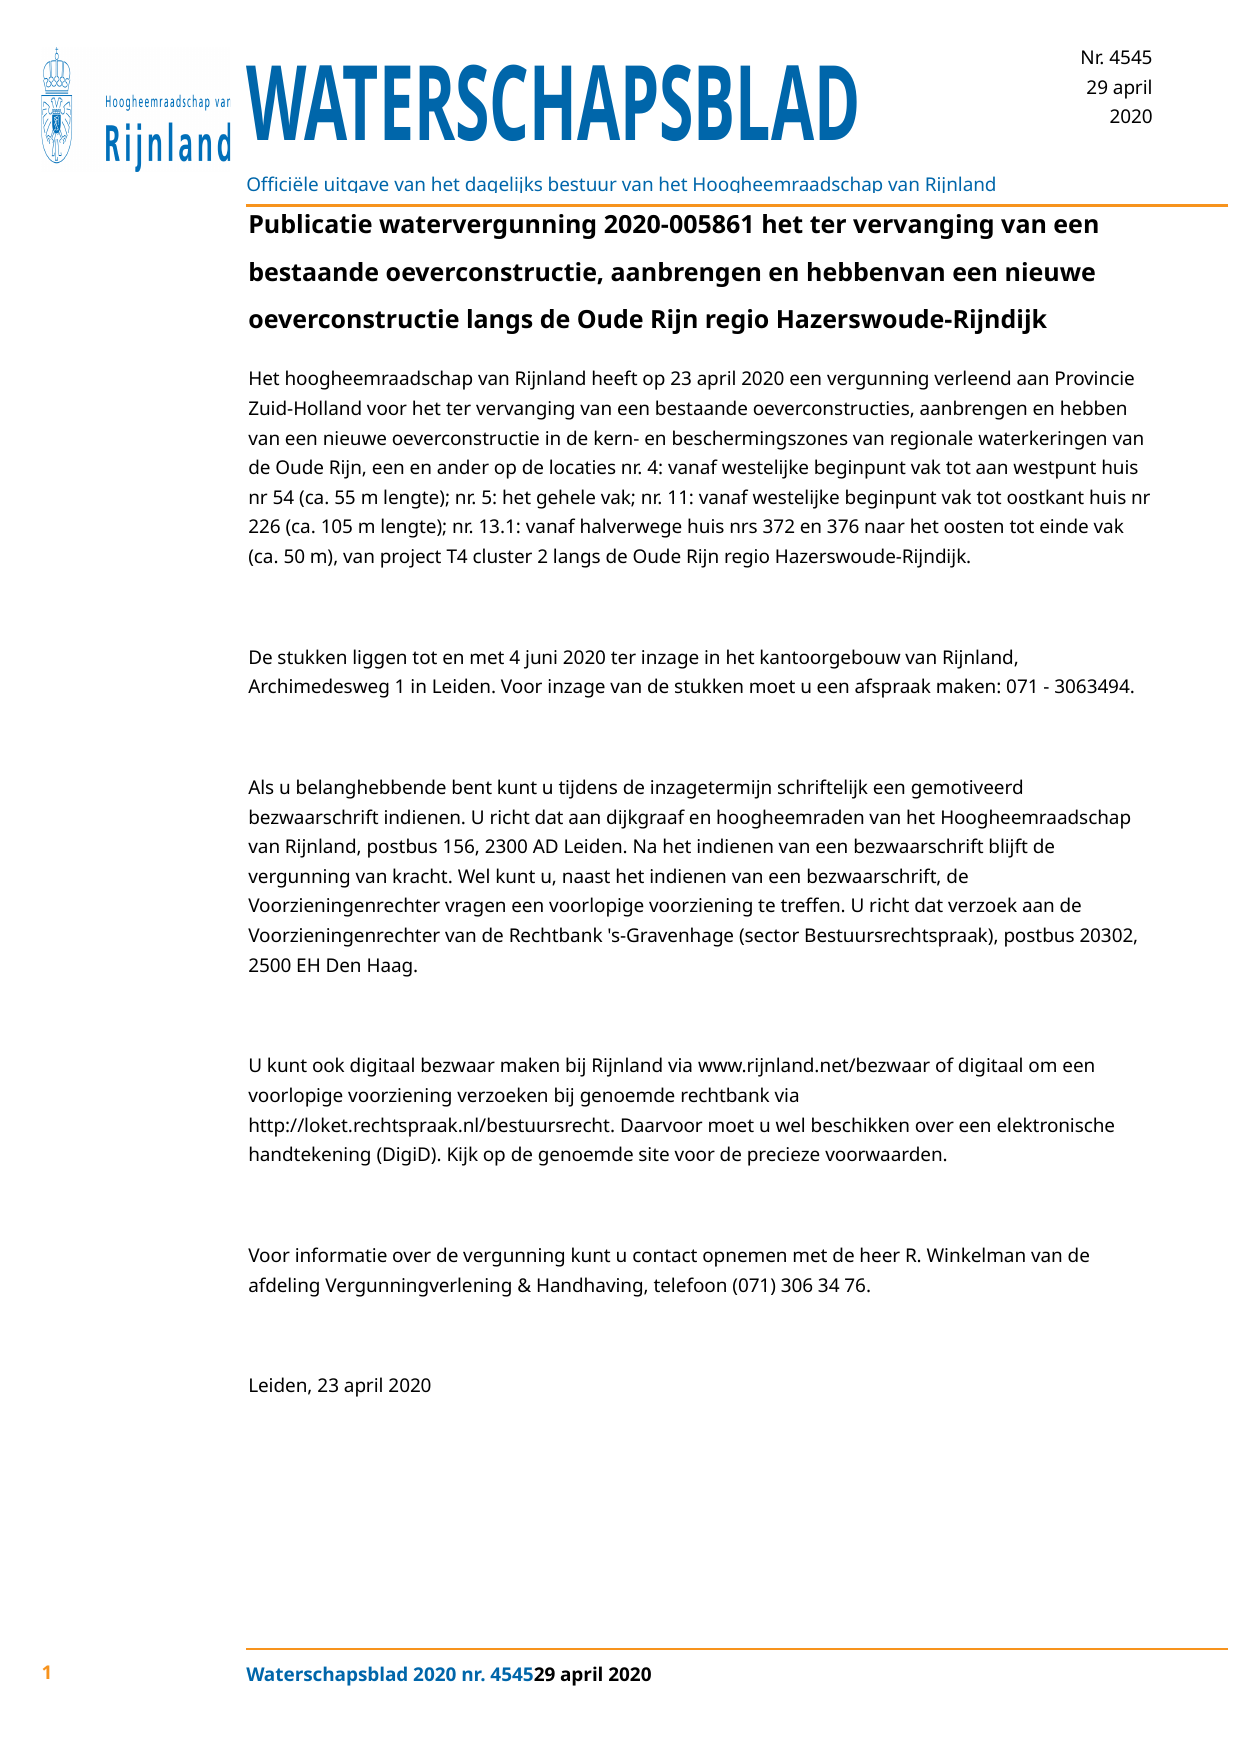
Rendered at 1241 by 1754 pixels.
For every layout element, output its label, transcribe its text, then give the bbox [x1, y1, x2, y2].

text De stukken liggen tot en met 4 juni 2020 ter inzage in het kantoorgebouw van Rijnland, Archimedesweg 1 in Leiden. Voor inzage van de stukken moet u een afspraak maken: 071 - 3063494. [248, 644, 1152, 699]
text Als u belanghebbende bent kunt u tijdens de inzagetermijn schriftelijk een gemotiveerd bezwaarschrift indienen. U richt dat aan dijkgraaf en hoogheemraden van het Hoogheemraadschap van Rijnland, postbus 156, 2300 AD Leiden. Na het indienen van een bezwaarschrift blijft de vergunning van kracht. Wel kunt u, naast het indienen van een bezwaarschrift, de Voorzieningenrechter vragen een voorlopige voorziening te treffen. U richt dat verzoek aan de Voorzieningenrechter van de Rechtbank 's-Gravenhage (sector Bestuursrechtspraak), postbus 20302, 2500 EH Den Haag. [248, 774, 1152, 977]
text Leiden, 23 april 2020 [248, 1373, 1152, 1398]
picture [41, 47, 231, 172]
text Het hoogheemraadschap van Rijnland heeft op 23 april 2020 een vergunning verleend aan Provincie Zuid-Holland voor het ter vervanging van een bestaande oeverconstructies, aanbrengen en hebben van een nieuwe oeverconstructie in de kern- en beschermingszones van regionale waterkeringen van de Oude Rijn, een en ander op de locaties nr. 4: vanaf westelijke beginpunt vak tot aan westpunt huis nr 54 (ca. 55 m lengte); nr. 5: het gehele vak; nr. 11: vanaf westelijke beginpunt vak tot oostkant huis nr 226 (ca. 105 m lengte); nr. 13.1: vanaf halverwege huis nrs 372 en 376 naar het oosten tot einde vak (ca. 50 m), van project T4 cluster 2 langs de Oude Rijn regio Hazerswoude-Rijndijk. [248, 366, 1152, 569]
text U kunt ook digitaal bezwaar maken bij Rijnland via www.rijnland.net/bezwaar of digitaal om een voorlopige voorziening verzoeken bij genoemde rechtbank via http://loket.rechtspraak.nl/bestuursrecht. Daarvoor moet u wel beschikken over een elektronische handtekening (DigiD). Kijk op de genoemde site voor de precieze voorwaarden. [248, 1053, 1152, 1167]
text Publicatie watervergunning 2020-005861 het ter vervanging van een bestaande oeverconstructie, aanbrengen en hebbenvan een nieuwe oeverconstructie langs de Oude Rijn regio Hazerswoude-Rijndijk [248, 207, 1152, 336]
text Voor informatie over de vergunning kunt u contact opnemen met de heer R. Winkelman van de afdeling Vergunningverlening & Handhaving, telefoon (071) 306 34 76. [248, 1242, 1152, 1297]
